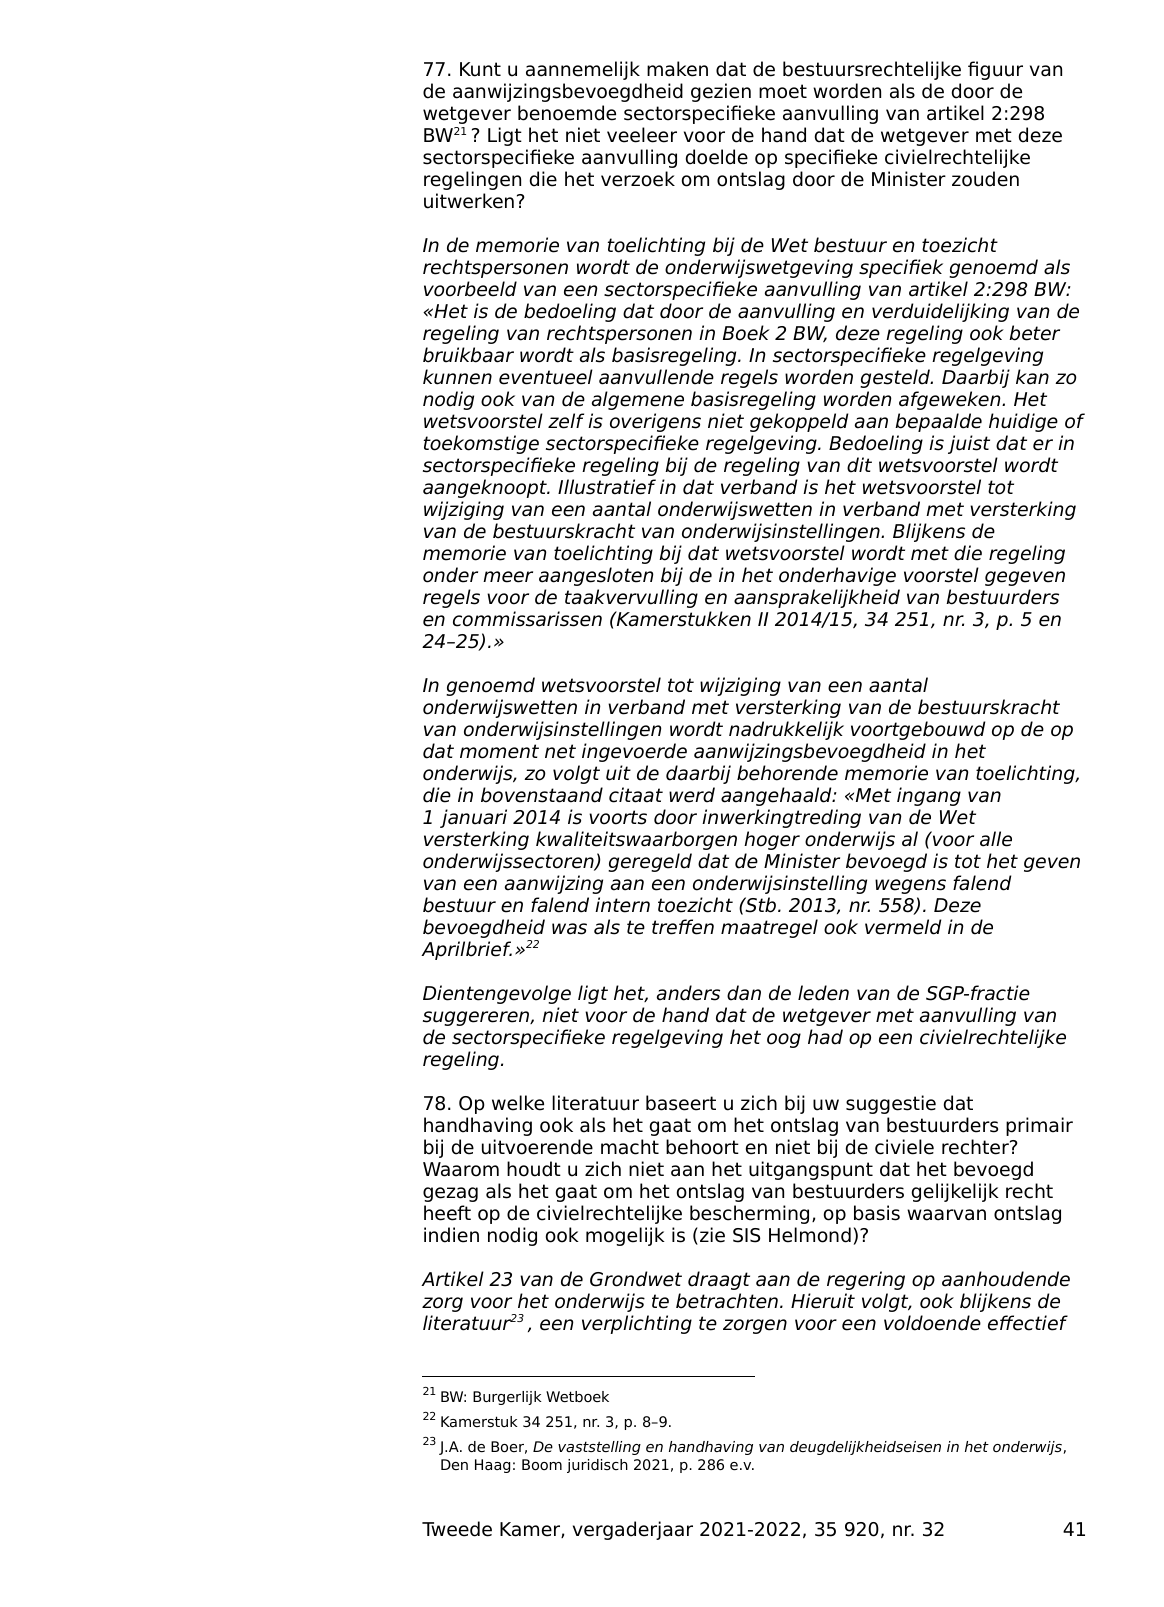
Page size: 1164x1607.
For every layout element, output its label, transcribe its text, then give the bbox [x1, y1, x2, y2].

text In de memorie van toelichting bij de Wet bestuur en toezicht rechtspersonen wordt de onderwijswetgeving specifiek genoemd als voorbeeld van een sectorspecifieke aanvulling van artikel 2:298 BW: «Het is de bedoeling dat door de aanvulling en verduidelijking van de regeling van rechtspersonen in Boek 2 BW, deze regeling ook beter bruikbaar wordt als basisregeling. In sectorspecifieke regelgeving kunnen eventueel aanvullende regels worden gesteld. Daarbij kan zo nodig ook van de algemene basisregeling worden afgeweken. Het wetsvoorstel zelf is overigens niet gekoppeld aan bepaalde huidige of toekomstige sectorspecifieke regelgeving. Bedoeling is juist dat er in sectorspecifieke regeling bij de regeling van dit wetsvoorstel wordt aangeknoopt. Illustratief in dat verband is het wetsvoorstel tot wijziging van een aantal onderwijswetten in verband met versterking van de bestuurskracht van onderwijsinstellingen. Blijkens de memorie van toelichting bij dat wetsvoorstel wordt met die regeling onder meer aangesloten bij de in het onderhavige voorstel gegeven regels voor de taakvervulling en aansprakelijkheid van bestuurders en commissarissen (Kamerstukken II 2014/15, 34 251, nr. 3, p. 5 en 24–25).» [422, 235, 1087, 653]
text Artikel 23 van de Grondwet draagt aan de regering op aanhoudende zorg voor het onderwijs te betrachten. Hieruit volgt, ook blijkens de literatuur, een verplichting te zorgen voor een voldoende effectief [422, 1269, 1087, 1335]
text BW: Burgerlijk Wetboek [422, 1385, 1087, 1407]
text Dientengevolge ligt het, anders dan de leden van de SGP-fractie suggereren, niet voor de hand dat de wetgever met aanvulling van de sectorspecifieke regelgeving het oog had op een civielrechtelijke regeling. [422, 983, 1087, 1071]
text Kamerstuk 34 251, nr. 3, p. 8–9. [422, 1410, 1087, 1432]
text J.A. de Boer, De vaststelling en handhaving van deugdelijkheidseisen in het onderwijs, Den Haag: Boom juridisch 2021, p. 286 e.v. [422, 1435, 1087, 1474]
text 78. Op welke literatuur baseert u zich bij uw suggestie dat handhaving ook als het gaat om het ontslag van bestuurders primair bij de uitvoerende macht behoort en niet bij de civiele rechter? Waarom houdt u zich niet aan het uitgangspunt dat het bevoegd gezag als het gaat om het ontslag van bestuurders gelijkelijk recht heeft op de civielrechtelijke bescherming, op basis waarvan ontslag indien nodig ook mogelijk is (zie SIS Helmond)? [422, 1093, 1087, 1247]
text 77. Kunt u aannemelijk maken dat de bestuursrechtelijke figuur van de aanwijzingsbevoegdheid gezien moet worden als de door de wetgever benoemde sectorspecifieke aanvulling van artikel 2:298 BW? Ligt het niet veeleer voor de hand dat de wetgever met deze sectorspecifieke aanvulling doelde op specifieke civielrechtelijke regelingen die het verzoek om ontslag door de Minister zouden uitwerken? [422, 59, 1087, 213]
text In genoemd wetsvoorstel tot wijziging van een aantal onderwijswetten in verband met versterking van de bestuurskracht van onderwijsinstellingen wordt nadrukkelijk voortgebouwd op de op dat moment net ingevoerde aanwijzingsbevoegdheid in het onderwijs, zo volgt uit de daarbij behorende memorie van toelichting, die in bovenstaand citaat werd aangehaald: «Met ingang van 1 januari 2014 is voorts door inwerkingtreding van de Wet versterking kwaliteitswaarborgen hoger onderwijs al (voor alle onderwijssectoren) geregeld dat de Minister bevoegd is tot het geven van een aanwijzing aan een onderwijsinstelling wegens falend bestuur en falend intern toezicht (Stb. 2013, nr. 558). Deze bevoegdheid was als te treffen maatregel ook vermeld in de Aprilbrief.» [422, 675, 1087, 961]
